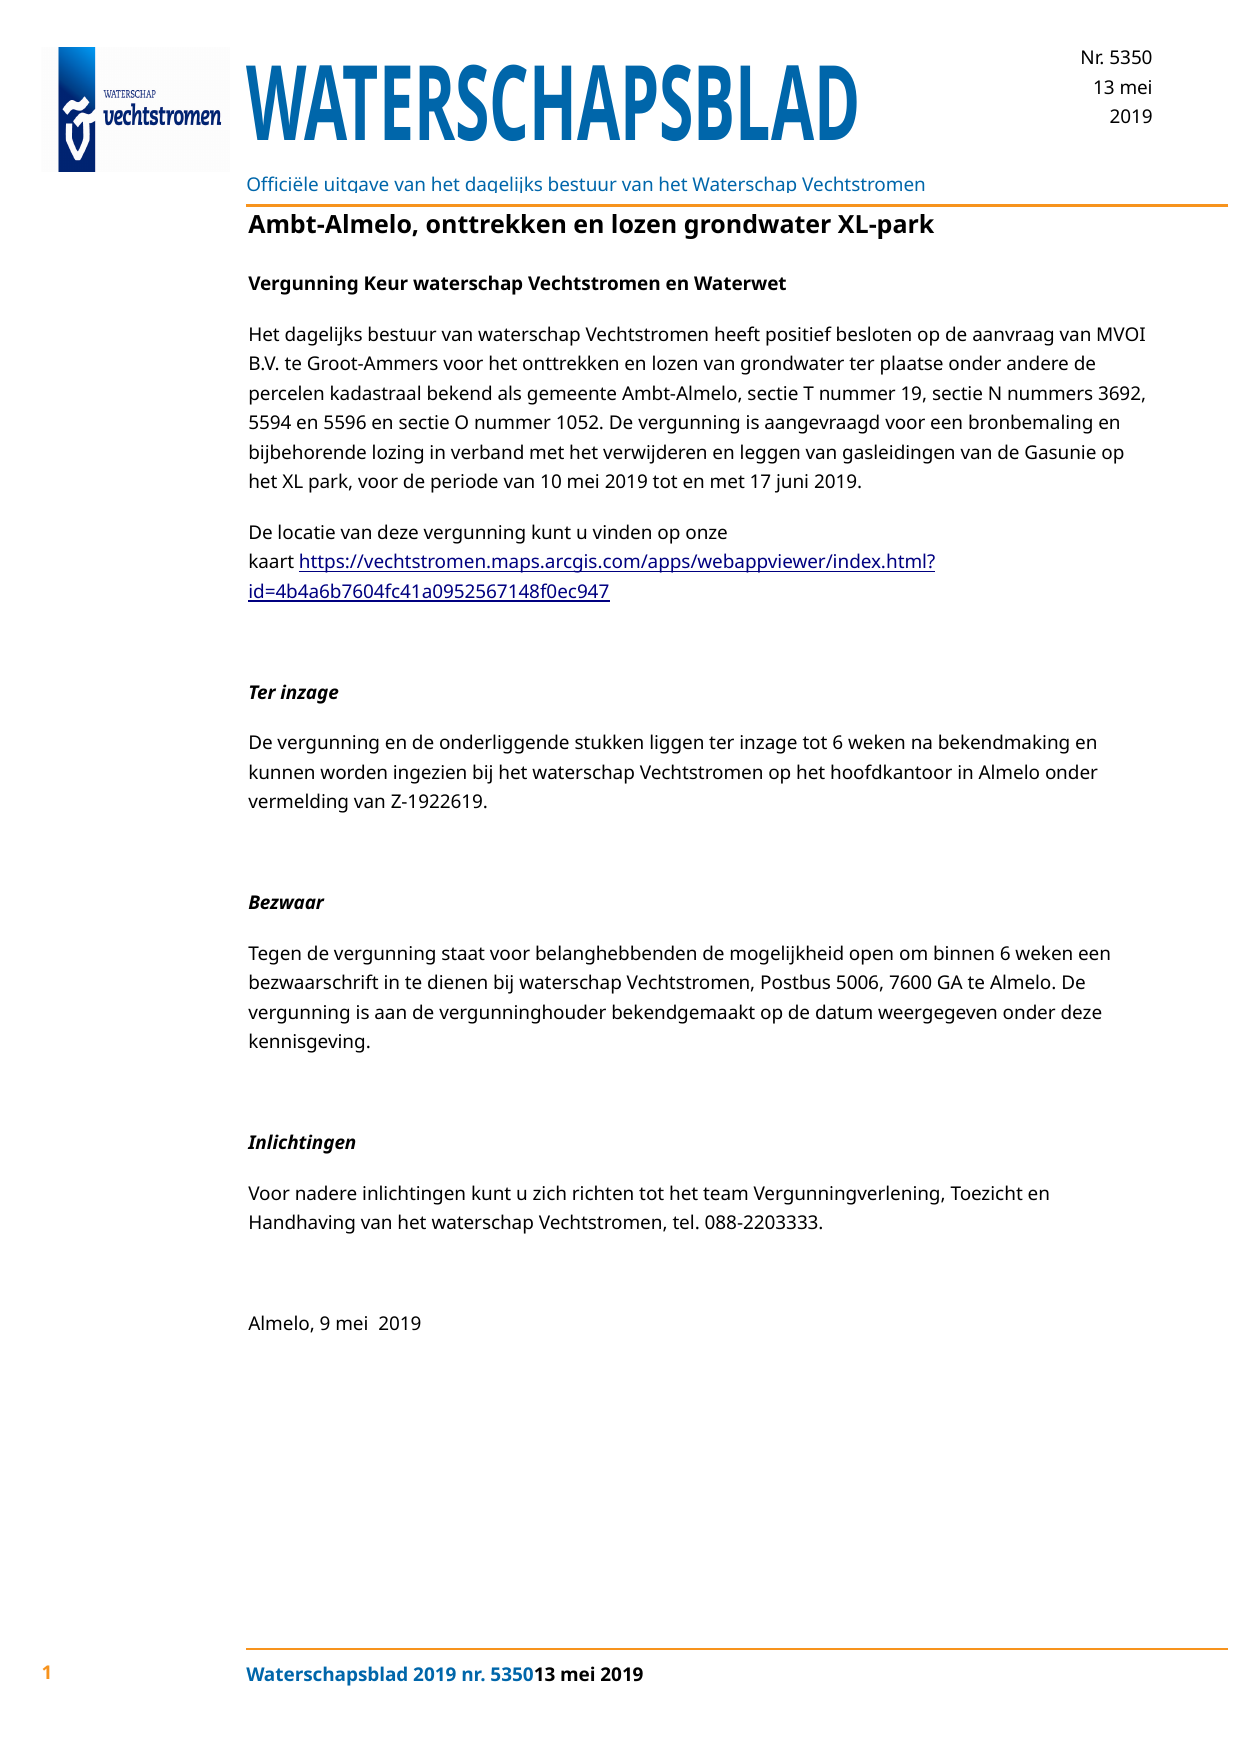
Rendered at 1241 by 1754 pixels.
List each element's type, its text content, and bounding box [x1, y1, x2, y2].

text Ter inzage [248, 679, 1152, 705]
text Tegen de vergunning staat voor belanghebbenden de mogelijkheid open om binnen 6 weken een bezwaarschrift in te dienen bij waterschap Vechtstromen, Postbus 5006, 7600 GA te Almelo. De vergunning is aan de vergunninghouder bekendgemaakt op de datum weergegeven onder deze kennisgeving. [248, 940, 1152, 1054]
text Almelo, 9 mei 2019 [248, 1310, 1152, 1336]
text De locatie van deze vergunning kunt u vinden op onze kaart https://vechtstromen.maps.arcgis.com/apps/webappviewer/index.html?id=4b4a6b7604fc41a0952567148f0ec947 [248, 519, 1152, 604]
text Voor nadere inlichtingen kunt u zich richten tot het team Vergunningverlening, Toezicht en Handhaving van het waterschap Vechtstromen, tel. 088-2203333. [248, 1180, 1152, 1235]
text Bezwaar [248, 889, 1152, 915]
text Vergunning Keur waterschap Vechtstromen en Waterwet [248, 270, 1152, 296]
text Het dagelijks bestuur van waterschap Vechtstromen heeft positief besloten op de aanvraag van MVOI B.V. te Groot-Ammers voor het onttrekken en lozen van grondwater ter plaatse onder andere de percelen kadastraal bekend als gemeente Ambt-Almelo, sectie T nummer 19, sectie N nummers 3692, 5594 en 5596 en sectie O nummer 1052. De vergunning is aangevraagd voor een bronbemaling en bijbehorende lozing in verband met het verwijderen en leggen van gasleidingen van de Gasunie op het XL park, voor de periode van 10 mei 2019 tot en met 17 juni 2019. [248, 321, 1152, 494]
text Ambt-Almelo, onttrekken en lozen grondwater XL-park [248, 207, 1152, 241]
text Inlichtingen [248, 1129, 1152, 1155]
text De vergunning en de onderliggende stukken liggen ter inzage tot 6 weken na bekendmaking en kunnen worden ingezien bij het waterschap Vechtstromen op het hoofdkantoor in Almelo onder vermelding van Z-1922619. [248, 729, 1152, 814]
picture [41, 47, 231, 172]
